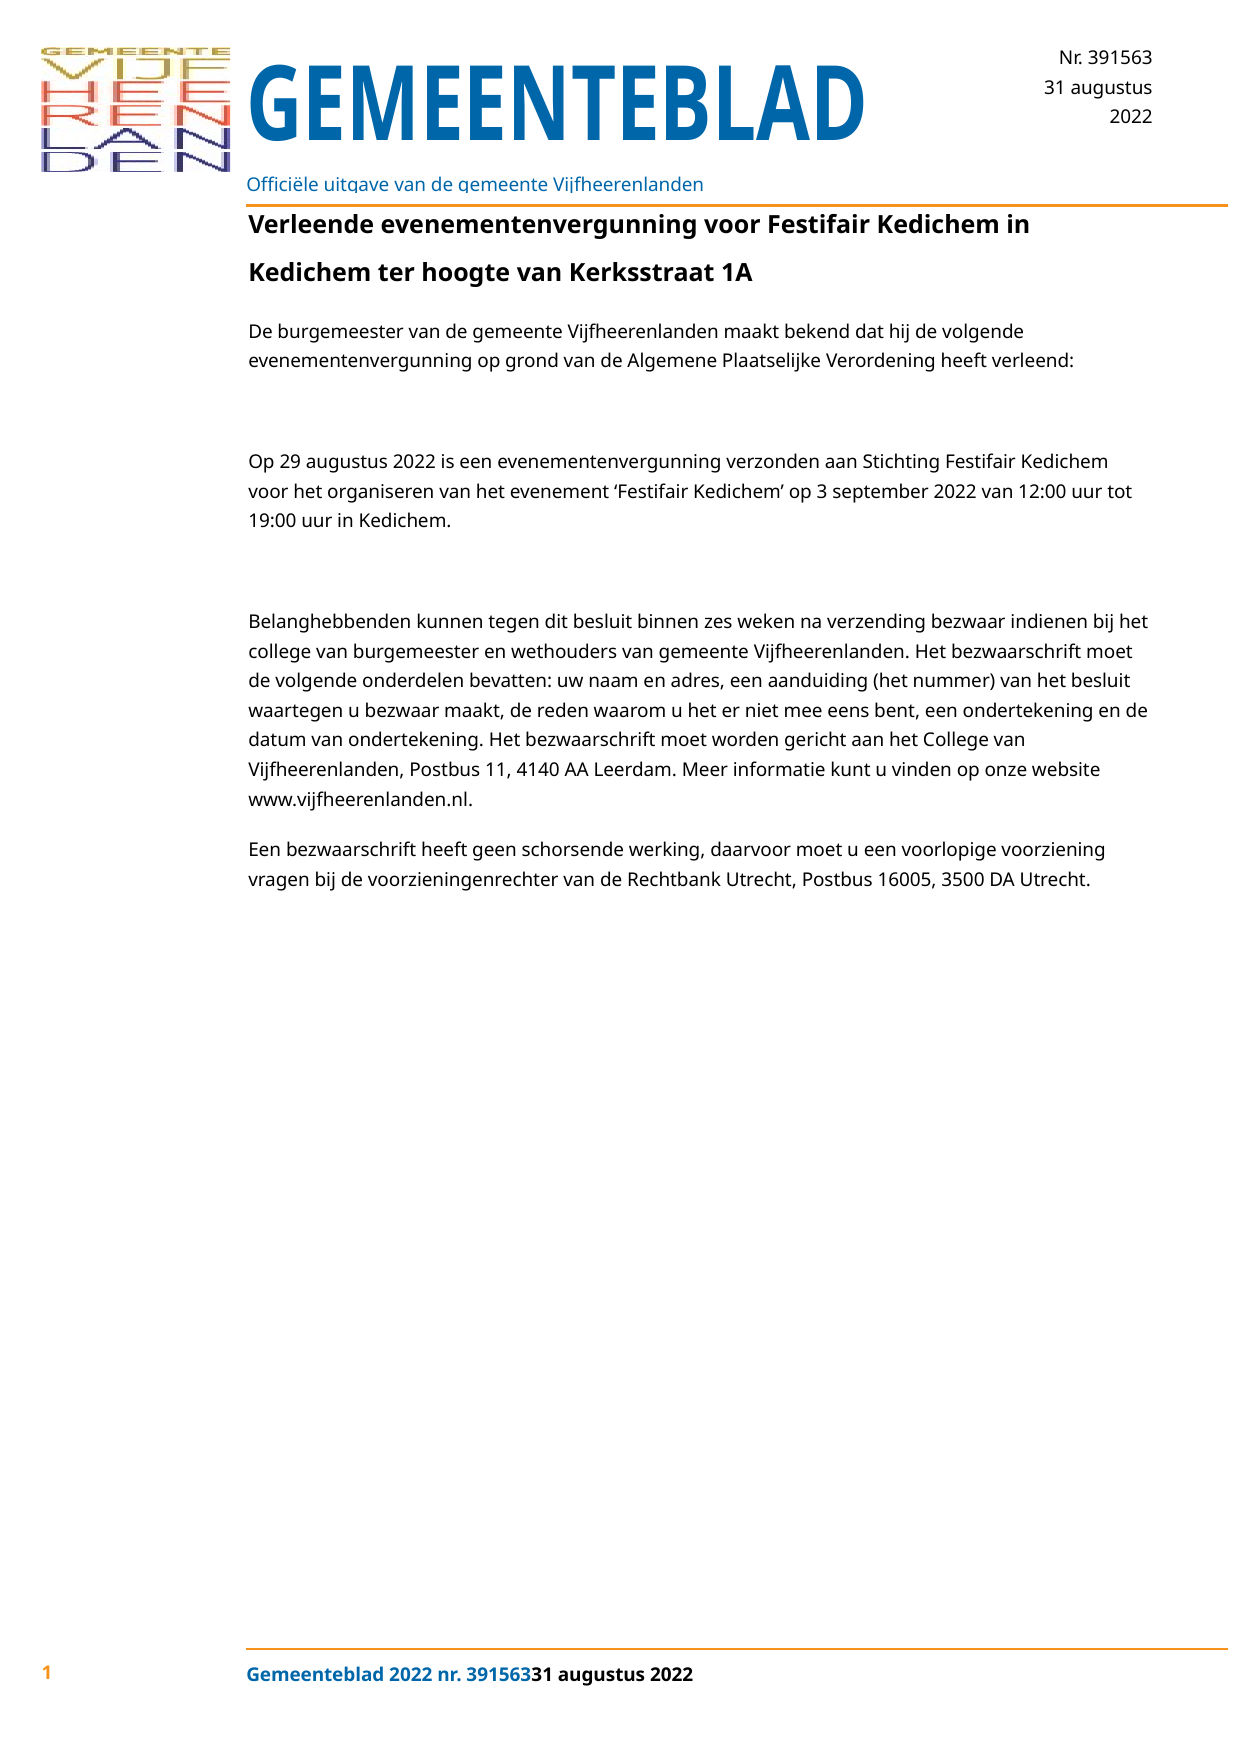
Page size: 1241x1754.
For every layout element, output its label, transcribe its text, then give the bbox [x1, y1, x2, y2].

text Verleende evenementenvergunning voor Festifair Kedichem in Kedichem ter hoogte van Kerksstraat 1A [248, 207, 1152, 288]
text De burgemeester van de gemeente Vijfheerenlanden maakt bekend dat hij de volgende evenementenvergunning op grond van de Algemene Plaatselijke Verordening heeft verleend: [248, 318, 1152, 373]
text Op 29 augustus 2022 is een evenementenvergunning verzonden aan Stichting Festifair Kedichem voor het organiseren van het evenement ‘Festifair Kedichem’ op 3 september 2022 van 12:00 uur tot 19:00 uur in Kedichem. [248, 448, 1152, 533]
picture [41, 47, 231, 172]
text Belanghebbenden kunnen tegen dit besluit binnen zes weken na verzending bezwaar indienen bij het college van burgemeester en wethouders van gemeente Vijfheerenlanden. Het bezwaarschrift moet de volgende onderdelen bevatten: uw naam en adres, een aanduiding (het nummer) van het besluit waartegen u bezwaar maakt, de reden waarom u het er niet mee eens bent, een ondertekening en de datum van ondertekening. Het bezwaarschrift moet worden gericht aan het College van Vijfheerenlanden, Postbus 11, 4140 AA Leerdam. Meer informatie kunt u vinden op onze website www.vijfheerenlanden.nl. [248, 608, 1152, 812]
text Een bezwaarschrift heeft geen schorsende werking, daarvoor moet u een voorlopige voorziening vragen bij de voorzieningenrechter van de Rechtbank Utrecht, Postbus 16005, 3500 DA Utrecht. [248, 836, 1152, 892]
